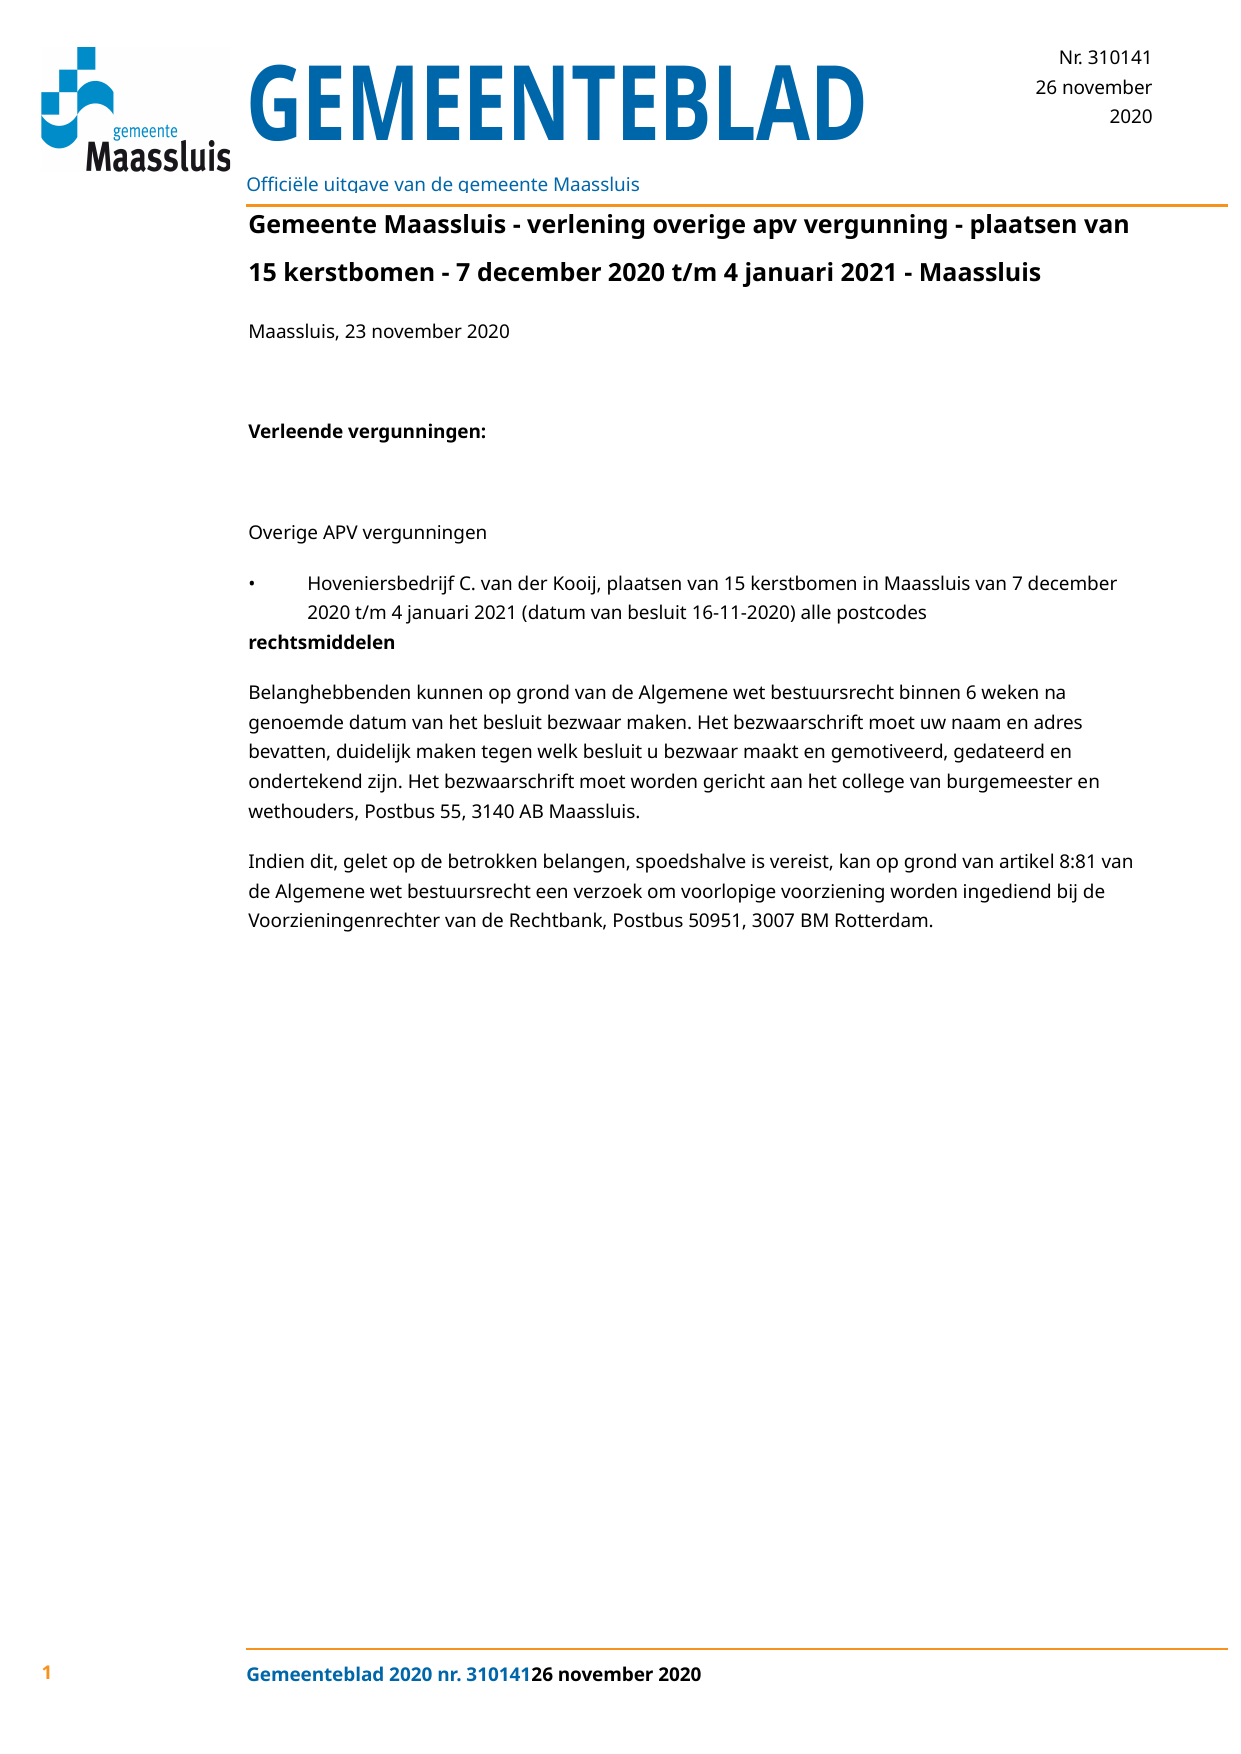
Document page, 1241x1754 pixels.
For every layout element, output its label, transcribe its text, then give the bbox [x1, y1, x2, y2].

text Belanghebbenden kunnen op grond van de Algemene wet bestuursrecht binnen 6 weken na genoemde datum van het besluit bezwaar maken. Het bezwaarschrift moet uw naam en adres bevatten, duidelijk maken tegen welk besluit u bezwaar maakt en gemotiveerd, gedateerd en ondertekend zijn. Het bezwaarschrift moet worden gericht aan het college van burgemeester en wethouders, Postbus 55, 3140 AB Maassluis. [248, 679, 1152, 824]
list Hoveniersbedrijf C. van der Kooij, plaatsen van 15 kerstbomen in Maassluis van 7 december 2020 t/m 4 januari 2021 (datum van besluit 16-11-2020) alle postcodes [248, 570, 1152, 625]
text Overige APV vergunningen [248, 519, 1152, 545]
picture [41, 47, 77, 92]
text Indien dit, gelet op de betrokken belangen, spoedshalve is vereist, kan op grond van artikel 8:81 van de Algemene wet bestuursrecht een verzoek om voorlopige voorziening worden ingediend bij de Voorzieningenrechter van de Rechtbank, Postbus 50951, 3007 BM Rotterdam. [248, 848, 1152, 933]
text Gemeente Maassluis - verlening overige apv vergunning - plaatsen van 15 kerstbomen - 7 december 2020 t/m 4 januari 2021 - Maassluis [248, 207, 1152, 288]
text rechtsmiddelen [248, 629, 1152, 655]
text Maassluis, 23 november 2020 [248, 318, 1152, 344]
text Verleende vergunningen: [248, 419, 1152, 444]
picture [41, 47, 231, 172]
